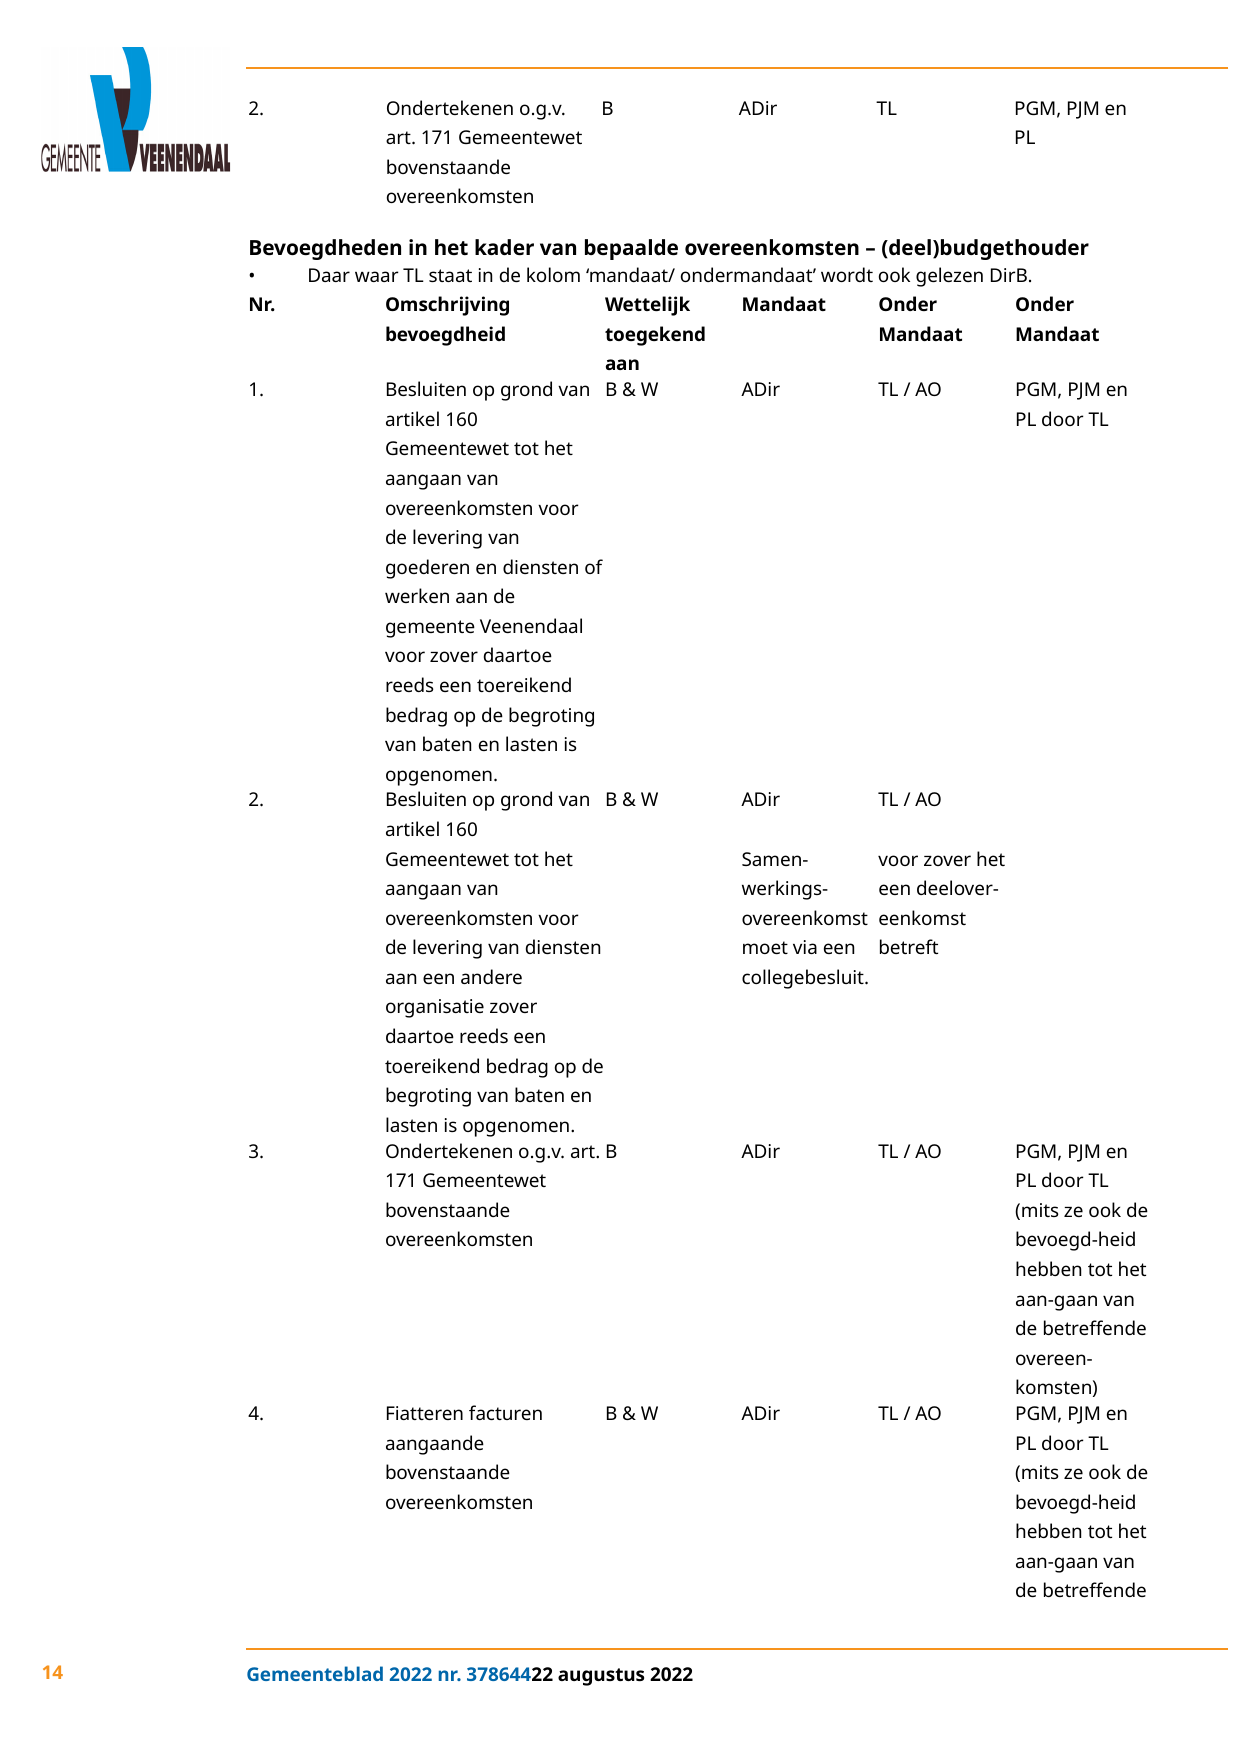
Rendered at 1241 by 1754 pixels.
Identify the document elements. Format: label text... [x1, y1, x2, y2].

table_cell TL / AO voor zover het een deelover-eenkomst betreft [878, 787, 1015, 1138]
table_header Wettelijk toegekend aan [605, 291, 741, 376]
table_cell TL / AO [878, 1400, 1015, 1603]
table_header Onder Mandaat [1015, 291, 1152, 376]
table_cell TL / AO [878, 376, 1015, 787]
table_cell Fiatteren facturen aangaande bovenstaande overeenkomsten [385, 1400, 605, 1603]
table_cell PGM, PJM en PL door TL (mits ze ook de bevoegd-heid hebben tot het aan-gaan van de betreffende overeen-komsten) [1015, 1138, 1152, 1400]
table_cell Ondertekenen o.g.v. art. 171 Gemeentewet bovenstaande overeenkomsten [386, 95, 601, 209]
table_cell ADir Samen-werkings-overeenkomst moet via een collegebesluit. [741, 787, 878, 1138]
table_header Nr. [248, 291, 385, 376]
table_cell 4. [248, 1400, 385, 1603]
table_header Onder Mandaat [878, 291, 1015, 376]
table_cell TL [876, 95, 1014, 209]
text Bevoegdheden in het kader van bepaalde overeenkomsten – (deel)budgethouder [248, 233, 1152, 262]
list Daar waar TL staat in de kolom ‘mandaat/ ondermandaat’ wordt ook gelezen DirB. [248, 262, 1152, 287]
picture [123, 47, 231, 172]
table_cell ADir [741, 1138, 878, 1400]
table_cell ADir [739, 95, 876, 209]
table_cell PGM, PJM en PL door TL [1015, 376, 1152, 787]
table_cell 1. [248, 376, 385, 787]
table_cell PGM, PJM en PL door TL (mits ze ook de bevoegd-heid hebben tot het aan-gaan van de betreffende [1015, 1400, 1152, 1603]
picture [41, 47, 130, 172]
table_cell B & W [605, 1400, 741, 1603]
table_cell Besluiten op grond van artikel 160 Gemeentewet tot het aangaan van overeenkomsten voor de levering van goederen en diensten of werken aan de gemeente Veenendaal voor zover daartoe reeds een toereikend bedrag op de begroting van baten en lasten is opgenomen. [385, 376, 605, 787]
table_cell ADir [741, 1400, 878, 1603]
table_cell Besluiten op grond van artikel 160 Gemeentewet tot het aangaan van overeenkomsten voor de levering van diensten aan een andere organisatie zover daartoe reeds een toereikend bedrag op de begroting van baten en lasten is opgenomen. [385, 787, 605, 1138]
table_cell B [601, 95, 739, 209]
table_cell [1015, 787, 1152, 1138]
table_cell B & W [605, 787, 741, 1138]
table_header Omschrijving bevoegdheid [385, 291, 605, 376]
table_cell Ondertekenen o.g.v. art. 171 Gemeentewet bovenstaande overeenkomsten [385, 1138, 605, 1400]
table_cell B & W [605, 376, 741, 787]
table_cell 3. [248, 1138, 385, 1400]
table_cell ADir [741, 376, 878, 787]
table_cell B [605, 1138, 741, 1400]
table_cell PGM, PJM en PL [1014, 95, 1152, 209]
table_header Mandaat [741, 291, 878, 376]
table_cell 2. [248, 787, 385, 1138]
table_cell TL / AO [878, 1138, 1015, 1400]
table_cell 2. [248, 95, 386, 209]
